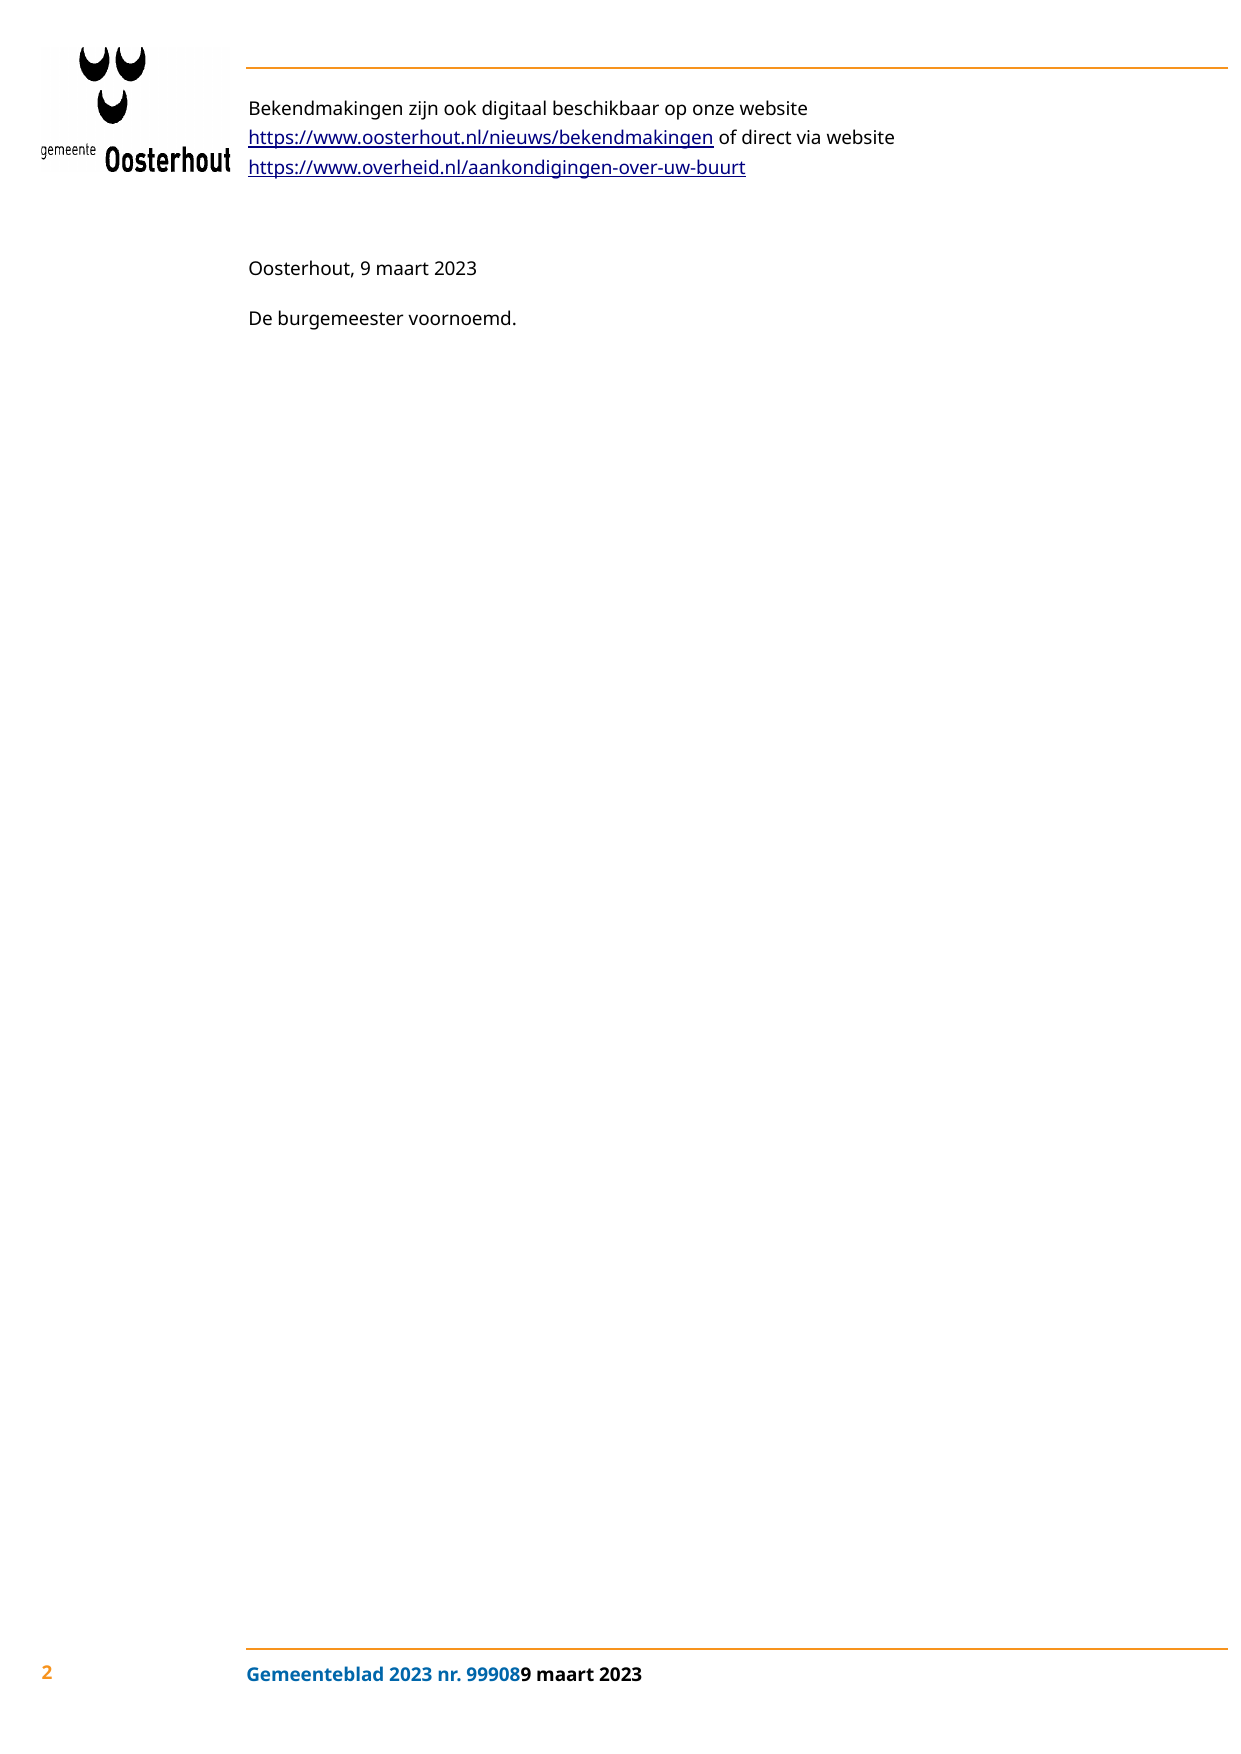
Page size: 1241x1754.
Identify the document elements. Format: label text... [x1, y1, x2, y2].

text Bekendmakingen zijn ook digitaal beschikbaar op onze website https://www.oosterhout.nl/nieuws/bekendmakingen of direct via website https://www.overheid.nl/aankondigingen-over-uw-buurt [248, 95, 1152, 180]
picture [41, 47, 231, 172]
text Oosterhout, 9 maart 2023 [248, 255, 1152, 281]
text De burgemeester voornoemd. [248, 305, 1152, 331]
